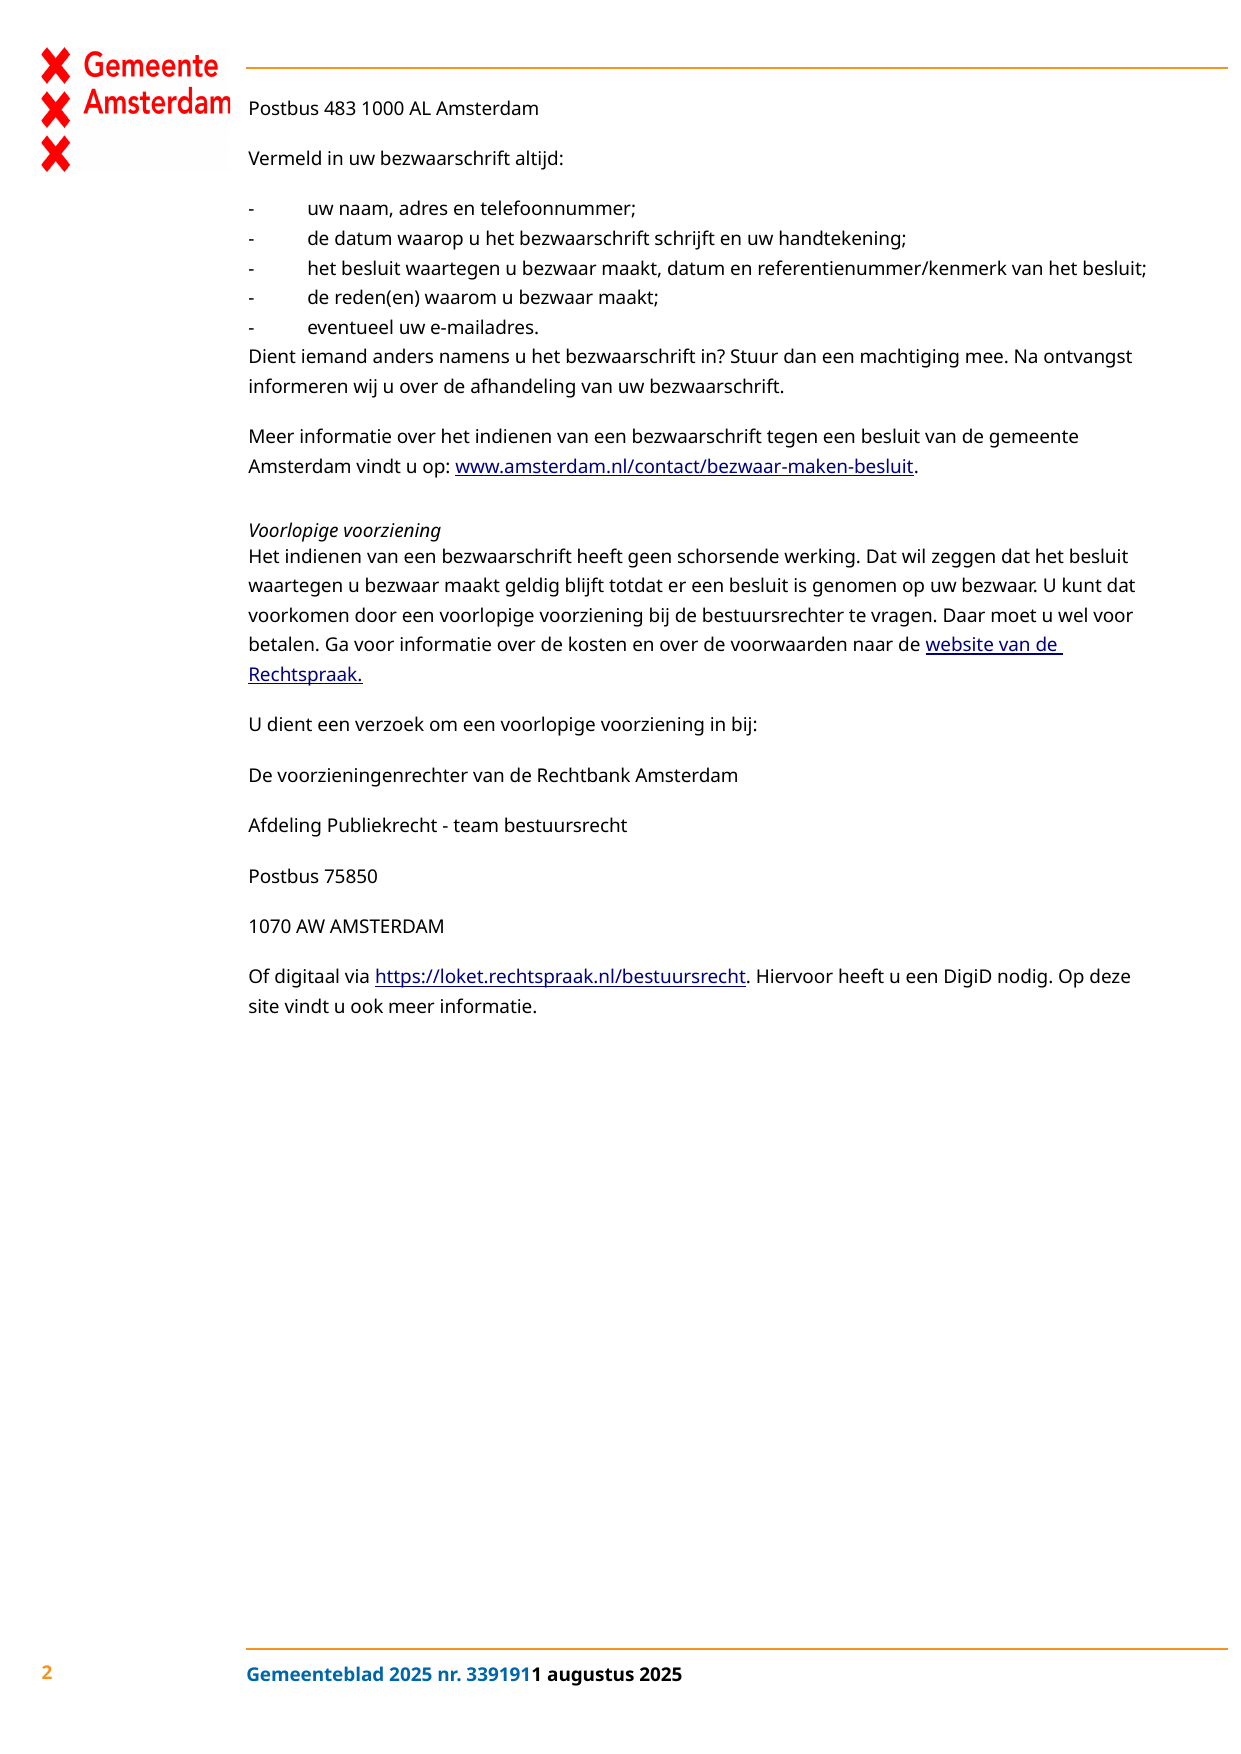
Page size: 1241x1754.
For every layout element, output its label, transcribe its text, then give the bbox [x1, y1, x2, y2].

text Of digitaal via https://loket.rechtspraak.nl/bestuursrecht. Hiervoor heeft u een DigiD nodig. Op deze site vindt u ook meer informatie. [248, 964, 1152, 1019]
picture [41, 47, 231, 172]
list het besluit waartegen u bezwaar maakt, datum en referentienummer/kenmerk van het besluit; [248, 255, 1152, 281]
list uw naam, adres en telefoonnummer; [248, 196, 1152, 221]
text Meer informatie over het indienen van een bezwaarschrift tegen een besluit van de gemeente Amsterdam vindt u op: www.amsterdam.nl/contact/bezwaar-maken-besluit. [248, 423, 1152, 479]
text Afdeling Publiekrecht - team bestuursrecht [248, 812, 1152, 838]
text Dient iemand anders namens u het bezwaarschrift in? Stuur dan een machtiging mee. Na ontvangst informeren wij u over de afhandeling van uw bezwaarschrift. [248, 343, 1152, 399]
text 1070 AW AMSTERDAM [248, 913, 1152, 939]
text Postbus 483 1000 AL Amsterdam [248, 95, 1152, 121]
text Vermeld in uw bezwaarschrift altijd: [248, 145, 1152, 171]
text Postbus 75850 [248, 863, 1152, 888]
text U dient een verzoek om een voorlopige voorziening in bij: [248, 712, 1152, 737]
text Voorlopige voorziening [248, 517, 1152, 543]
text De voorzieningenrechter van de Rechtbank Amsterdam [248, 762, 1152, 788]
text Het indienen van een bezwaarschrift heeft geen schorsende werking. Dat wil zeggen dat het besluit waartegen u bezwaar maakt geldig blijft totdat er een besluit is genomen op uw bezwaar. U kunt dat voorkomen door een voorlopige voorziening bij de bestuursrechter te vragen. Daar moet u wel voor betalen. Ga voor informatie over de kosten en over de voorwaarden naar de website van de Rechtspraak. [248, 543, 1152, 687]
list de datum waarop u het bezwaarschrift schrijft en uw handtekening; [248, 225, 1152, 251]
list de reden(en) waarom u bezwaar maakt; [248, 284, 1152, 310]
list eventueel uw e-mailadres. [248, 314, 1152, 340]
